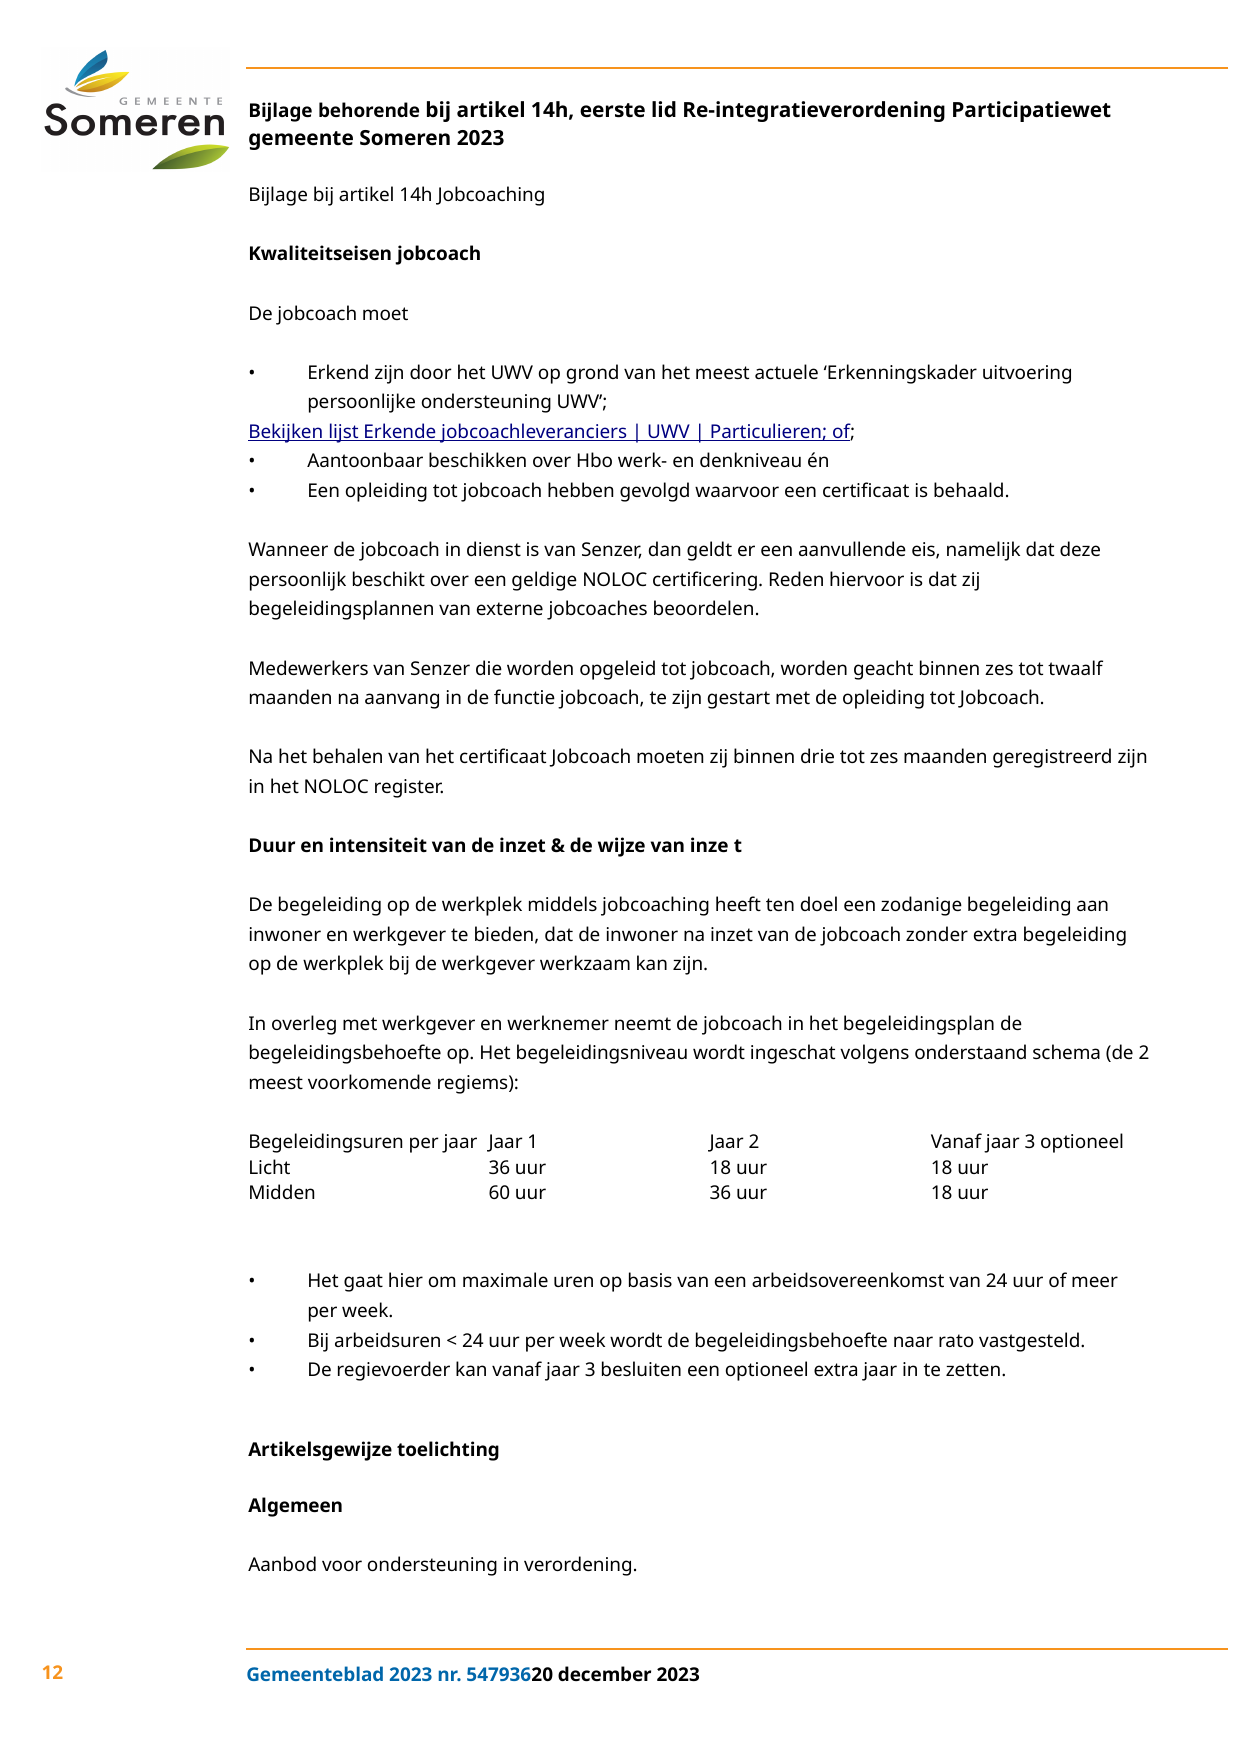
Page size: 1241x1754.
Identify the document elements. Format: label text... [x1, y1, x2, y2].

table_cell 36 uur [709, 1180, 931, 1205]
table_cell 36 uur [488, 1154, 709, 1179]
text Aanbod voor ondersteuning in verordening. [248, 1551, 1152, 1577]
list Erkend zijn door het UWV op grond van het meest actuele ‘Erkenningskader uitvoering persoonlijke ondersteuning UWV’; [248, 359, 1152, 414]
table_cell 18 uur [931, 1180, 1152, 1205]
text Algemeen [248, 1492, 1152, 1517]
table_cell Licht [248, 1154, 488, 1179]
list Aantoonbaar beschikken over Hbo werk- en denkniveau én [248, 448, 1152, 473]
table_cell 60 uur [488, 1180, 709, 1205]
list Het gaat hier om maximale uren op basis van een arbeidsovereenkomst van 24 uur of meer per week. [248, 1268, 1152, 1323]
text Bekijken lijst Erkende jobcoachleveranciers | UWV | Particulieren; of; [248, 418, 1152, 444]
text De begeleiding op de werkplek middels jobcoaching heeft ten doel een zodanige begeleiding aan inwoner en werkgever te bieden, dat de inwoner na inzet van de jobcoach zonder extra begeleiding op de werkplek bij de werkgever werkzaam kan zijn. [248, 891, 1152, 976]
list Bij arbeidsuren < 24 uur per week wordt de begeleidingsbehoefte naar rato vastgesteld. [248, 1327, 1152, 1353]
list Een opleiding tot jobcoach hebben gevolgd waarvoor een certificaat is behaald. [248, 477, 1152, 503]
text Wanneer de jobcoach in dienst is van Senzer, dan geldt er een aanvullende eis, namelijk dat deze persoonlijk beschikt over een geldige NOLOC certificering. Reden hiervoor is dat zij begeleidingsplannen van externe jobcoaches beoordelen. [248, 536, 1152, 621]
table_cell 18 uur [931, 1154, 1152, 1179]
text Bijlage bij artikel 14h Jobcoaching [248, 181, 1152, 207]
picture [41, 47, 231, 172]
text Medewerkers van Senzer die worden opgeleid tot jobcoach, worden geacht binnen zes tot twaalf maanden na aanvang in de functie jobcoach, te zijn gestart met de opleiding tot Jobcoach. [248, 655, 1152, 710]
text Artikelsgewijze toelichting [248, 1436, 1152, 1462]
text In overleg met werkgever en werknemer neemt de jobcoach in het begeleidingsplan de begeleidingsbehoefte op. Het begeleidingsniveau wordt ingeschat volgens onderstaand schema (de 2 meest voorkomende regiems): [248, 1010, 1152, 1094]
table_header Jaar 1 [488, 1128, 709, 1154]
table_cell Midden [248, 1180, 488, 1205]
text Kwaliteitseisen jobcoach [248, 241, 1152, 266]
text Duur en intensiteit van de inzet & de wijze van inze t [248, 832, 1152, 858]
table_header Jaar 2 [709, 1128, 931, 1154]
text Na het behalen van het certificaat Jobcoach moeten zij binnen drie tot zes maanden geregistreerd zijn in het NOLOC register. [248, 743, 1152, 799]
text Bijlage behorende bij artikel 14h, eerste lid Re-integratieverordening Participatiewet gemeente Someren 2023 [248, 95, 1152, 152]
table_cell 18 uur [709, 1154, 931, 1179]
table_header Begeleidingsuren per jaar [248, 1128, 488, 1154]
list De regievoerder kan vanaf jaar 3 besluiten een optioneel extra jaar in te zetten. [248, 1356, 1152, 1382]
text De jobcoach moet [248, 300, 1152, 325]
table_header Vanaf jaar 3 optioneel [931, 1128, 1152, 1154]
